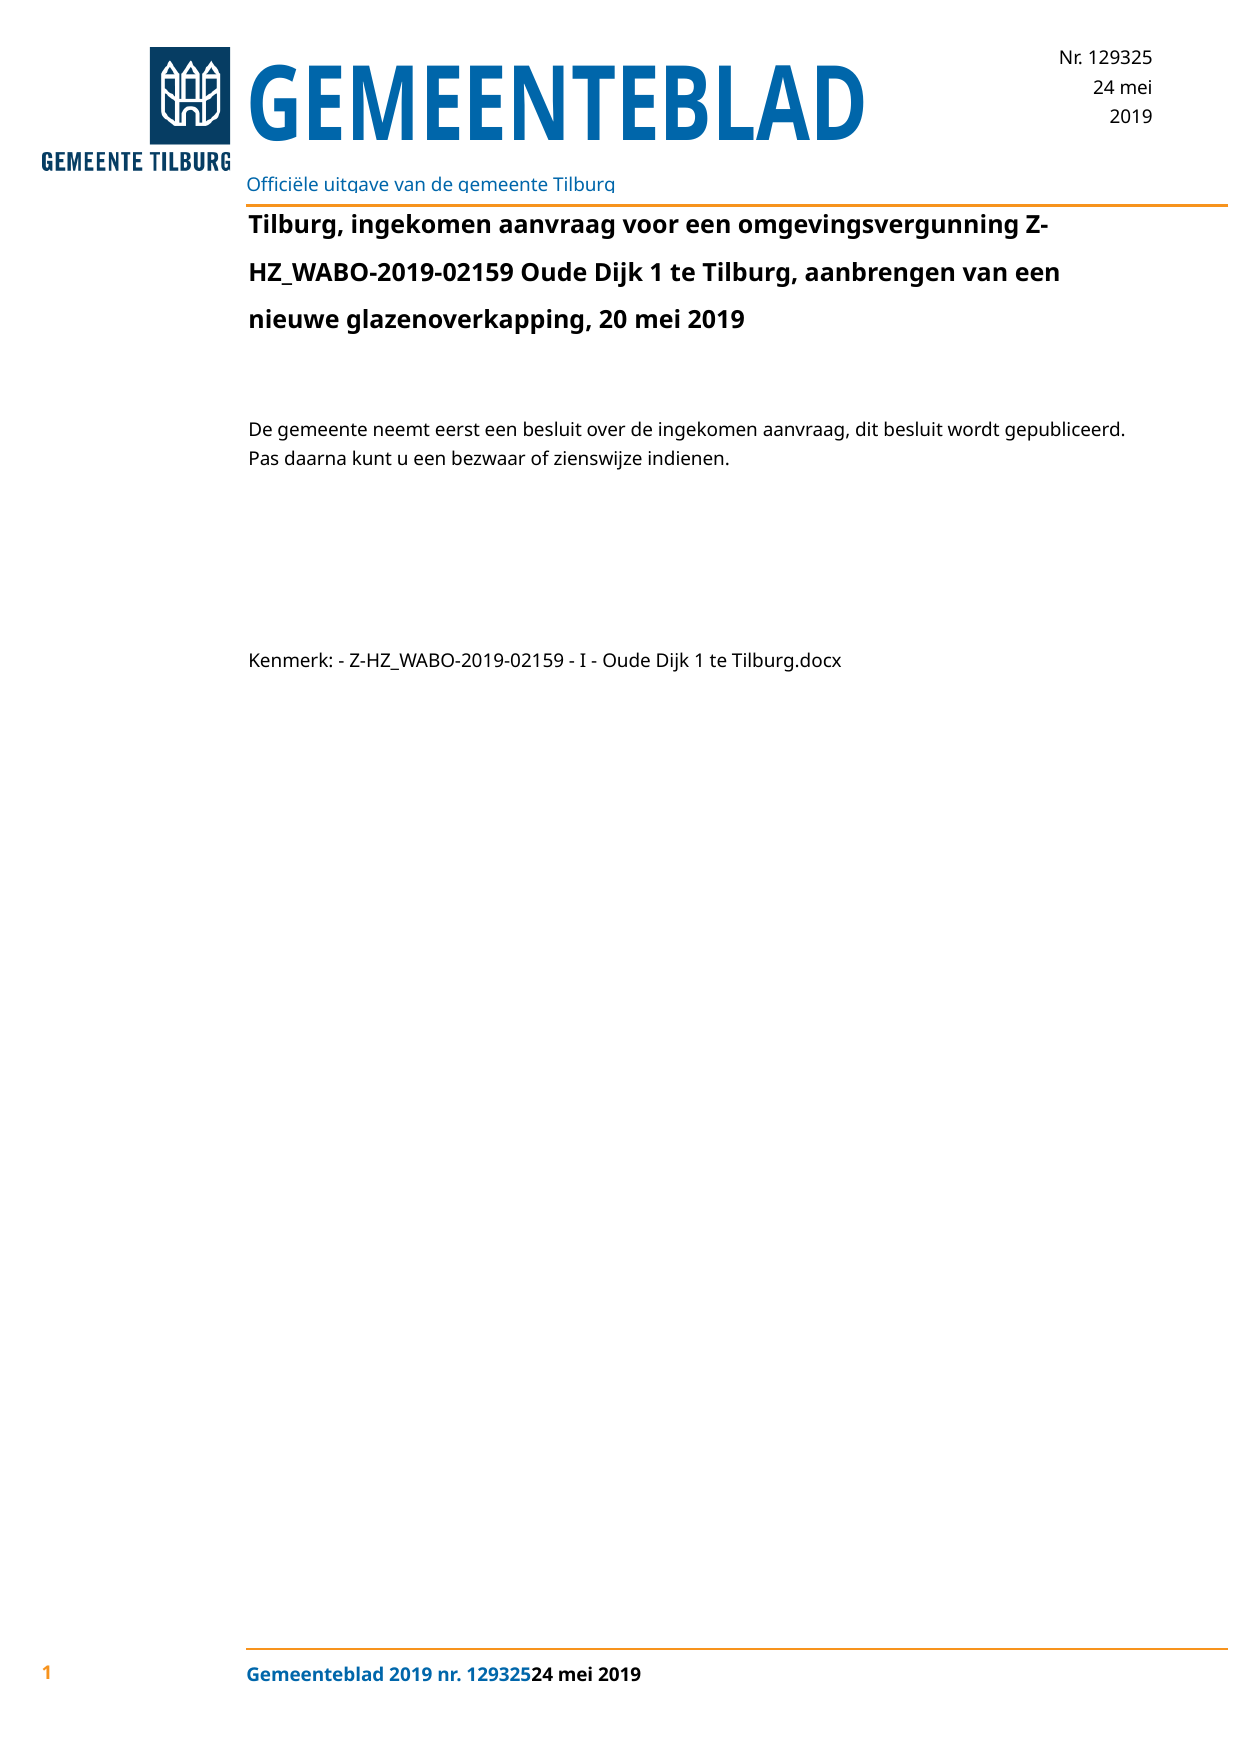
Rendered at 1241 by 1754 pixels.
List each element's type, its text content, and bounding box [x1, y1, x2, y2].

text De gemeente neemt eerst een besluit over de ingekomen aanvraag, dit besluit wordt gepubliceerd. Pas daarna kunt u een bezwaar of zienswijze indienen. [248, 416, 1152, 471]
text Kenmerk: - Z-HZ_WABO-2019-02159 - I - Oude Dijk 1 te Tilburg.docx [248, 647, 1152, 673]
picture [41, 47, 231, 172]
text Tilburg, ingekomen aanvraag voor een omgevingsvergunning Z-HZ_WABO-2019-02159 Oude Dijk 1 te Tilburg, aanbrengen van een nieuwe glazenoverkapping, 20 mei 2019 [248, 207, 1152, 336]
